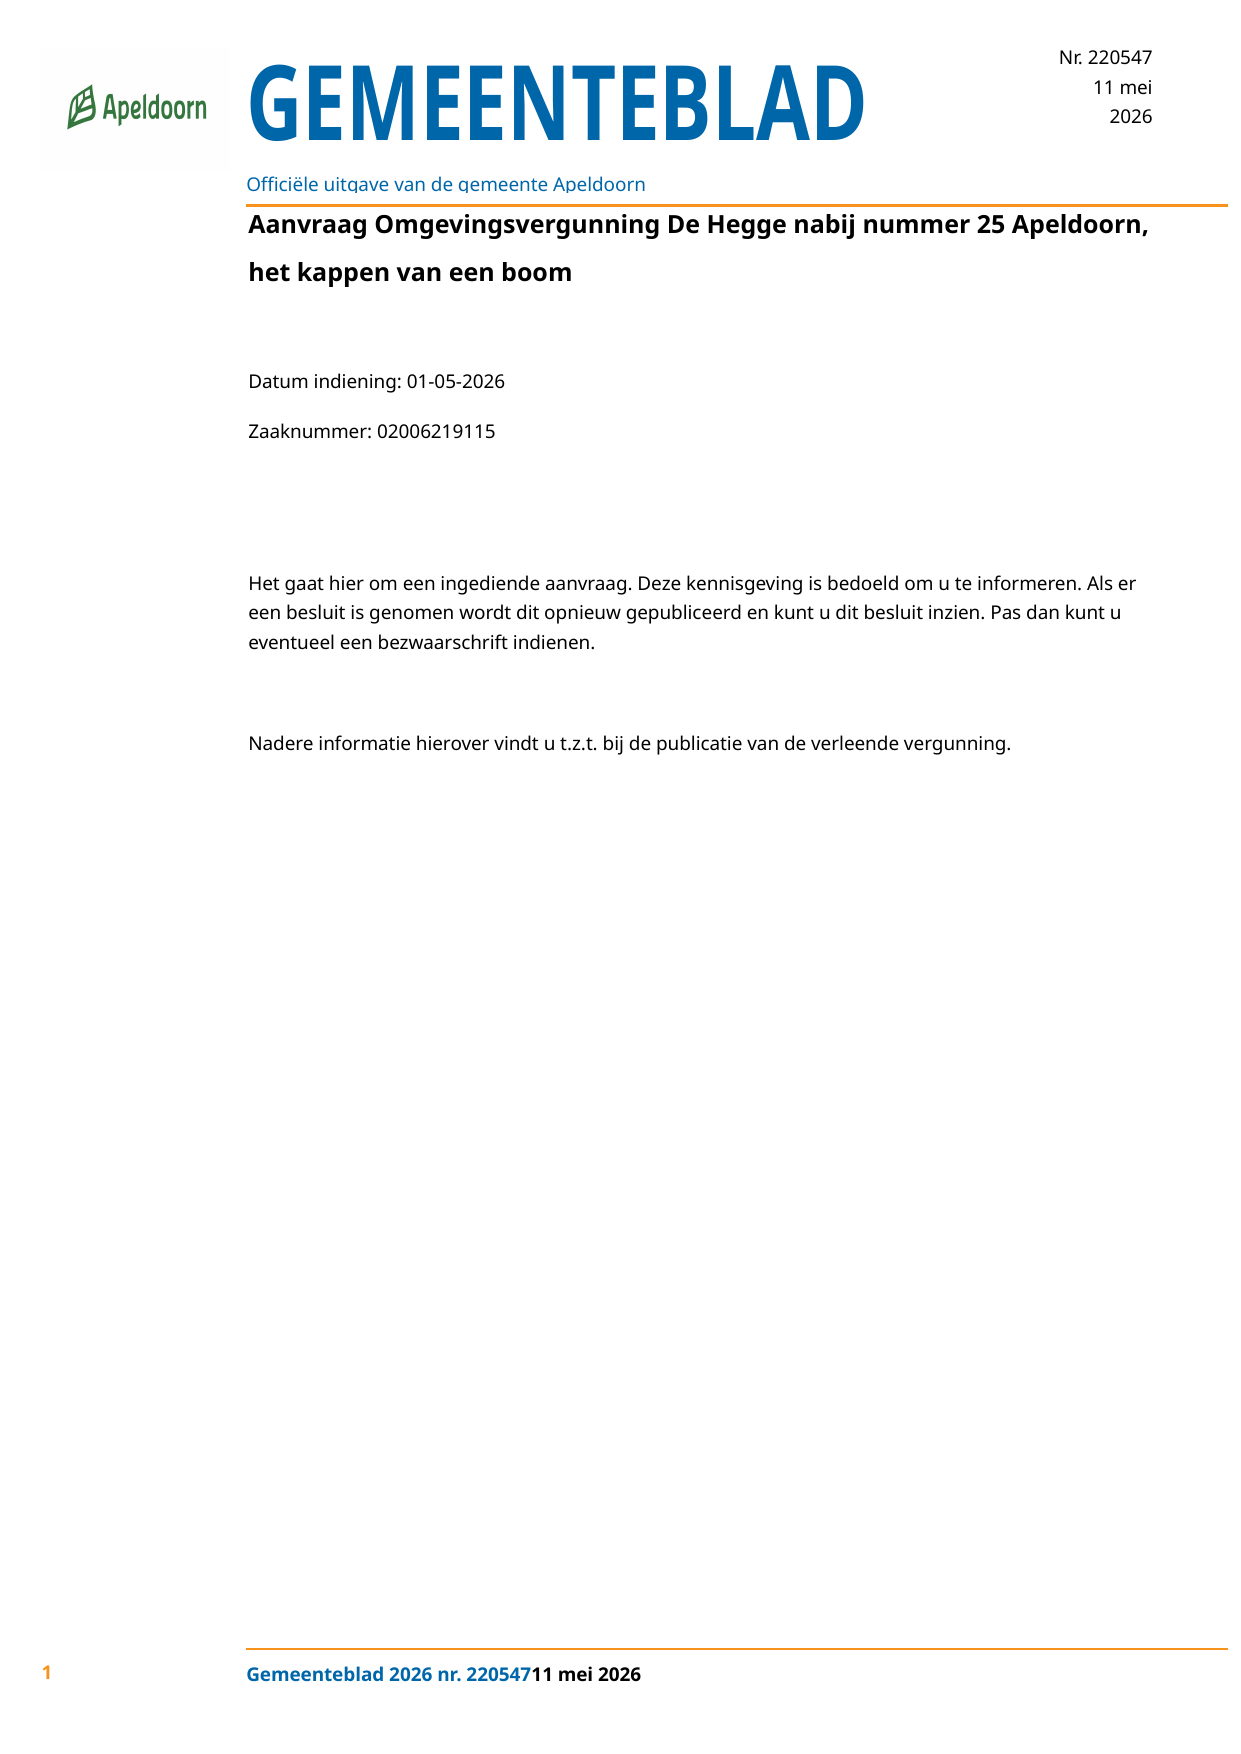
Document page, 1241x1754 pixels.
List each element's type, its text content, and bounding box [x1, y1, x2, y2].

text Het gaat hier om een ingediende aanvraag. Deze kennisgeving is bedoeld om u te informeren. Als er een besluit is genomen wordt dit opnieuw gepubliceerd en kunt u dit besluit inzien. Pas dan kunt u eventueel een bezwaarschrift indienen. [248, 570, 1152, 655]
picture [41, 47, 231, 172]
text Nadere informatie hierover vindt u t.z.t. bij de publicatie van de verleende vergunning. [248, 730, 1152, 756]
text Aanvraag Omgevingsvergunning De Hegge nabij nummer 25 Apeldoorn, het kappen van een boom [248, 207, 1152, 288]
text Datum indiening: 01-05-2026 [248, 368, 1152, 394]
text Zaaknummer: 02006219115 [248, 419, 1152, 444]
